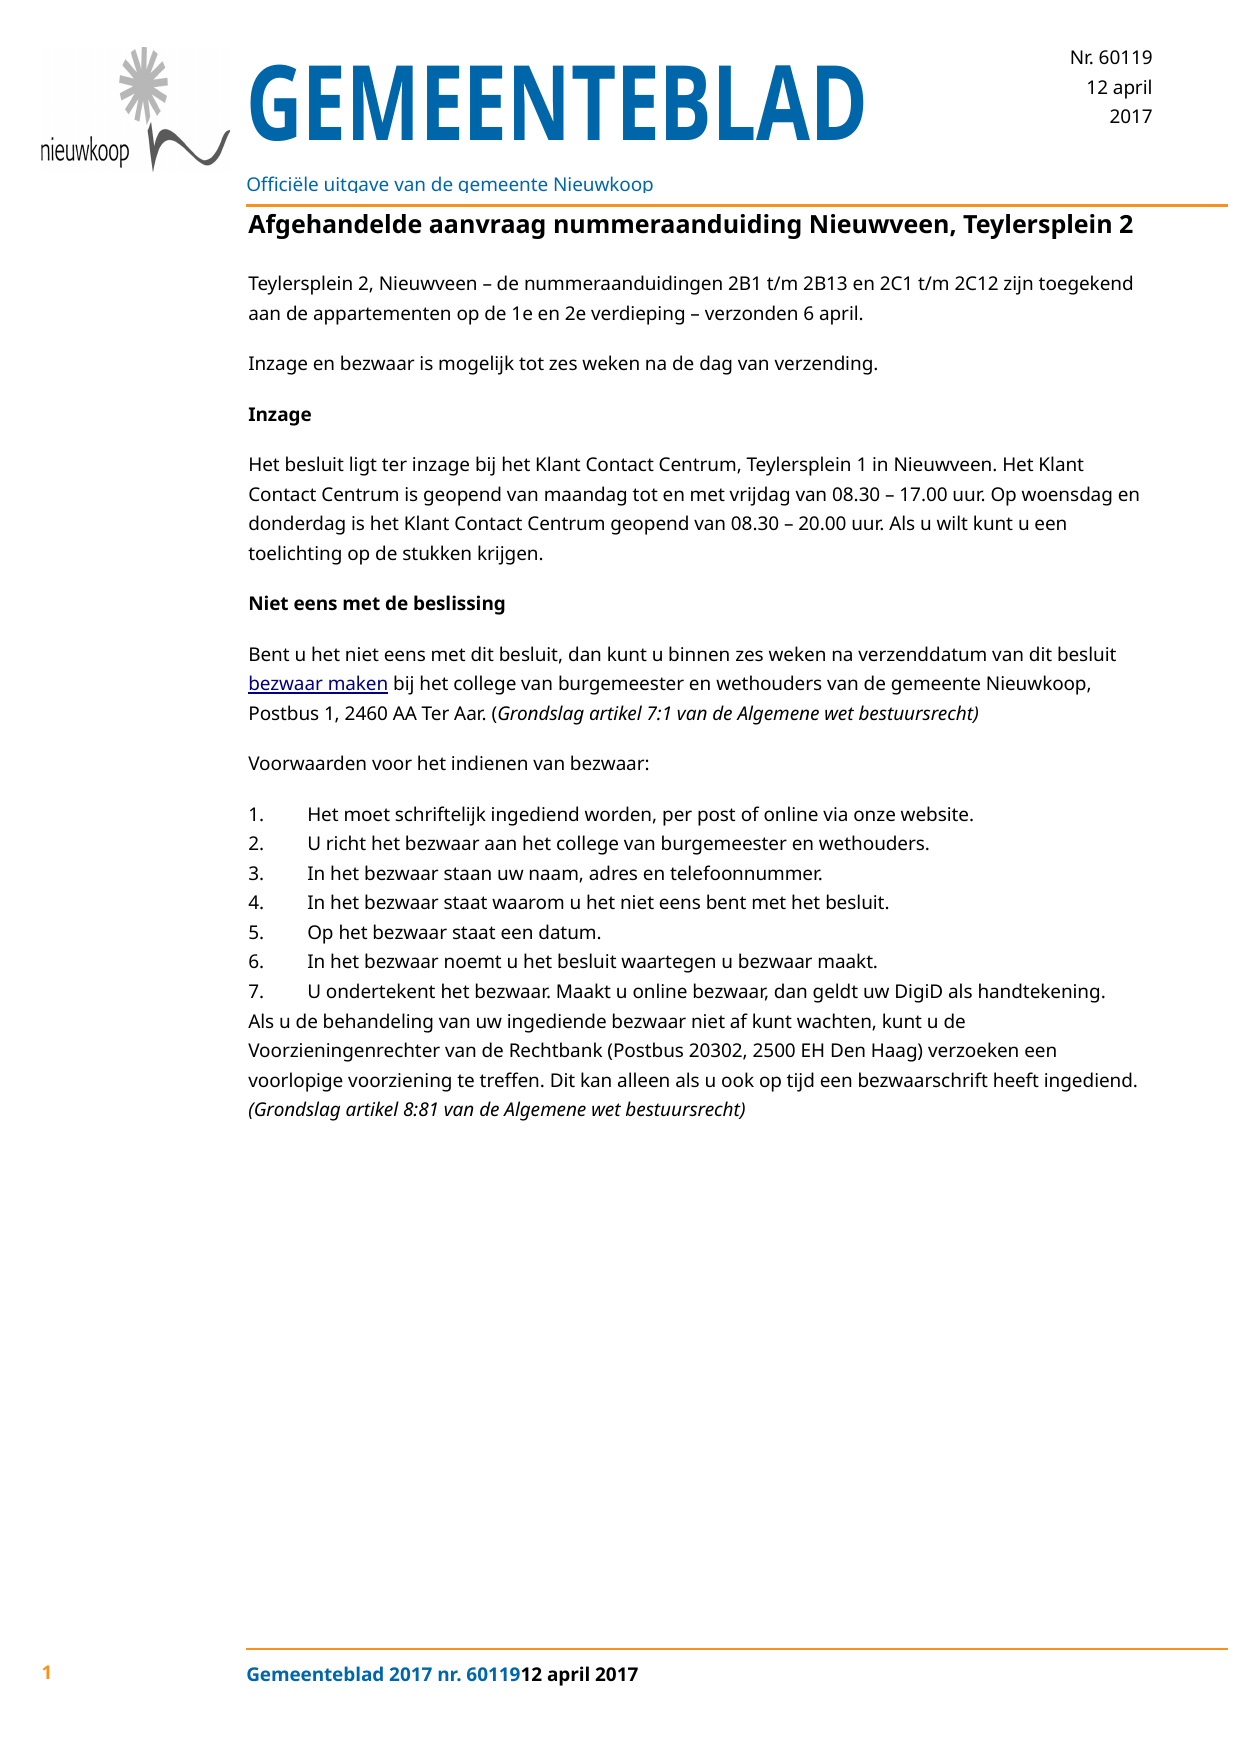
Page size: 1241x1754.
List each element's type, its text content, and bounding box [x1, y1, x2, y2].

text Inzage en bezwaar is mogelijk tot zes weken na de dag van verzending. [248, 350, 1152, 376]
list Op het bezwaar staat een datum. [248, 919, 1152, 945]
text Voorwaarden voor het indienen van bezwaar: [248, 750, 1152, 776]
text Het besluit ligt ter inzage bij het Klant Contact Centrum, Teylersplein 1 in Nieuwveen. Het Klant Contact Centrum is geopend van maandag tot en met vrijdag van 08.30 – 17.00 uur. Op woensdag en donderdag is het Klant Contact Centrum geopend van 08.30 – 20.00 uur. Als u wilt kunt u een toelichting op de stukken krijgen. [248, 451, 1152, 566]
text Als u de behandeling van uw ingediende bezwaar niet af kunt wachten, kunt u de Voorzieningenrechter van de Rechtbank (Postbus 20302, 2500 EH Den Haag) verzoeken een voorlopige voorziening te treffen. Dit kan alleen als u ook op tijd een bezwaarschrift heeft ingediend. (Grondslag artikel 8:81 van de Algemene wet bestuursrecht) [248, 1008, 1152, 1122]
list U ondertekent het bezwaar. Maakt u online bezwaar, dan geldt uw DigiD als handtekening. [248, 978, 1152, 1004]
text Afgehandelde aanvraag nummeraanduiding Nieuwveen, Teylersplein 2 [248, 207, 1152, 241]
list U richt het bezwaar aan het college van burgemeester en wethouders. [248, 830, 1152, 856]
text Niet eens met de beslissing [248, 590, 1152, 616]
text Teylersplein 2, Nieuwveen – de nummeraanduidingen 2B1 t/m 2B13 en 2C1 t/m 2C12 zijn toegekend aan de appartementen op de 1e en 2e verdieping – verzonden 6 april. [248, 270, 1152, 326]
text Inzage [248, 401, 1152, 426]
list In het bezwaar noemt u het besluit waartegen u bezwaar maakt. [248, 949, 1152, 974]
text Bent u het niet eens met dit besluit, dan kunt u binnen zes weken na verzenddatum van dit besluit bezwaar maken bij het college van burgemeester en wethouders van de gemeente Nieuwkoop, Postbus 1, 2460 AA Ter Aar. (Grondslag artikel 7:1 van de Algemene wet bestuursrecht) [248, 641, 1152, 726]
list Het moet schriftelijk ingediend worden, per post of online via onze website. [248, 801, 1152, 826]
list In het bezwaar staat waarom u het niet eens bent met het besluit. [248, 889, 1152, 915]
list In het bezwaar staan uw naam, adres en telefoonnummer. [248, 860, 1152, 886]
picture [41, 47, 231, 172]
